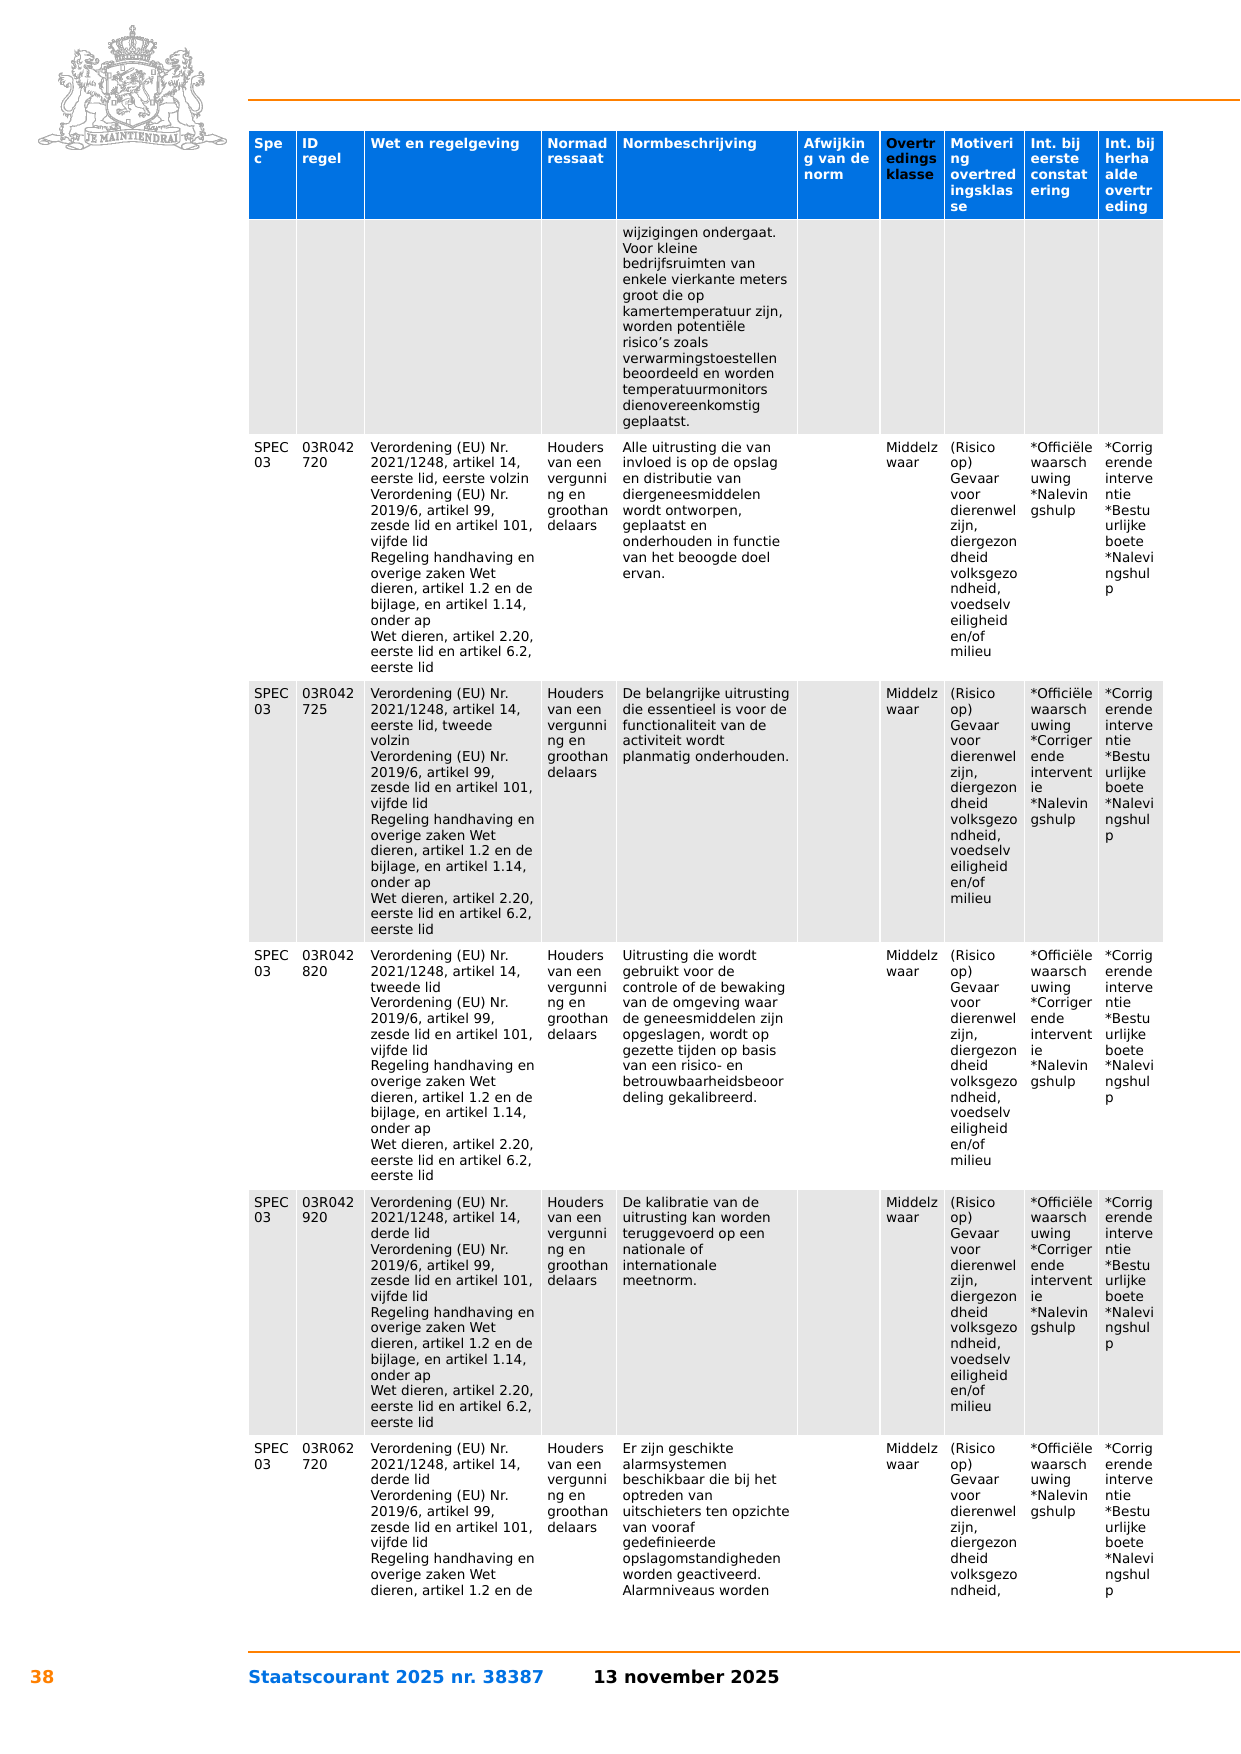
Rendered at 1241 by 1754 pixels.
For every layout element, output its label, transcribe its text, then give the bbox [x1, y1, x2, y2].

table_cell [798, 220, 879, 434]
table_cell [798, 943, 879, 1189]
table_cell Verordening (EU) Nr. 2021/1248, artikel 14, eerste lid, tweede volzin Verordening (EU) Nr. 2019/6, artikel 99, zesde lid en artikel 101, vijfde lid Regeling handhaving en overige zaken Wet dieren, artikel 1.2 en de bijlage, en artikel 1.14, onder ap Wet dieren, artikel 2.20, eerste lid en artikel 6.2, eerste lid [365, 681, 541, 942]
table_cell (Risico op) Gevaar voor dierenwelzijn, diergezondheid volksgezondheid, voedselveiligheid en/of milieu [945, 681, 1024, 942]
table_cell [1025, 220, 1098, 434]
table_cell Middelzwaar [881, 435, 944, 680]
table_cell [365, 220, 541, 434]
table_cell Verordening (EU) Nr. 2021/1248, artikel 14, tweede lid Verordening (EU) Nr. 2019/6, artikel 99, zesde lid en artikel 101, vijfde lid Regeling handhaving en overige zaken Wet dieren, artikel 1.2 en de bijlage, en artikel 1.14, onder ap Wet dieren, artikel 2.20, eerste lid en artikel 6.2, eerste lid [365, 943, 541, 1189]
table_header Motivering overtredingsklasse [945, 131, 1024, 219]
table_cell *Officiële waarschuwing *Corrigerende interventie *Nalevingshulp [1025, 943, 1098, 1189]
table_header Normadressaat [542, 131, 616, 219]
table_cell *Corrigerende interventie *Bestuurlijke boete *Nalevingshulp [1099, 1436, 1163, 1603]
table_cell De kalibratie van de uitrusting kan worden teruggevoerd op een nationale of internationale meetnorm. [617, 1190, 797, 1435]
table_cell Middelzwaar [881, 1190, 944, 1435]
table_header Overtredingsklasse [881, 131, 944, 219]
table_cell [249, 220, 296, 434]
table_cell Middelzwaar [881, 1436, 944, 1603]
table_cell [798, 1190, 879, 1435]
table_cell (Risico op) Gevaar voor dierenwelzijn, diergezondheid volksgezondheid, voedselveiligheid en/of milieu [945, 435, 1024, 680]
table_cell Middelzwaar [881, 681, 944, 942]
table_cell *Corrigerende interventie *Bestuurlijke boete *Nalevingshulp [1099, 943, 1163, 1189]
table_cell *Corrigerende interventie *Bestuurlijke boete *Nalevingshulp [1099, 1190, 1163, 1435]
table_cell Verordening (EU) Nr. 2021/1248, artikel 14, derde lid Verordening (EU) Nr. 2019/6, artikel 99, zesde lid en artikel 101, vijfde lid Regeling handhaving en overige zaken Wet dieren, artikel 1.2 en de bijlage, en artikel 1.14, onder ap Wet dieren, artikel 2.20, eerste lid en artikel 6.2, eerste lid [365, 1190, 541, 1435]
table_cell 03R042820 [297, 943, 364, 1189]
table_cell De belangrijke uitrusting die essentieel is voor de functionaliteit van de activiteit wordt planmatig onderhouden. [617, 681, 797, 942]
table_cell [1099, 220, 1163, 434]
table_header ID regel [297, 131, 364, 219]
table_cell [798, 1436, 879, 1603]
table_cell SPEC03 [249, 435, 296, 680]
table_cell *Officiële waarschuwing *Nalevingshulp [1025, 1436, 1098, 1603]
table_cell SPEC03 [249, 1436, 296, 1603]
table_cell Houders van een vergunning en groothandelaars [542, 1190, 616, 1435]
table_cell SPEC03 [249, 1190, 296, 1435]
table_cell SPEC03 [249, 943, 296, 1189]
table_header Int. bij eerste constatering [1025, 131, 1098, 219]
table_cell wijzigingen ondergaat. Voor kleine bedrijfsruimten van enkele vierkante meters groot die op kamertemperatuur zijn, worden potentiële risico’s zoals verwarmingstoestellen beoordeeld en worden temperatuurmonitors dienovereenkomstig geplaatst. [617, 220, 797, 434]
table_cell *Officiële waarschuwing *Corrigerende interventie *Nalevingshulp [1025, 1190, 1098, 1435]
table_cell Houders van een vergunning en groothandelaars [542, 435, 616, 680]
table_cell *Officiële waarschuwing *Corrigerende interventie *Nalevingshulp [1025, 681, 1098, 942]
picture [38, 25, 227, 150]
table_cell [798, 681, 879, 942]
table_cell Uitrusting die wordt gebruikt voor de controle of de bewaking van de omgeving waar de geneesmiddelen zijn opgeslagen, wordt op gezette tijden op basis van een risico- en betrouwbaarheidsbeoordeling gekalibreerd. [617, 943, 797, 1189]
table_cell Houders van een vergunning en groothandelaars [542, 943, 616, 1189]
table_cell Verordening (EU) Nr. 2021/1248, artikel 14, derde lid Verordening (EU) Nr. 2019/6, artikel 99, zesde lid en artikel 101, vijfde lid Regeling handhaving en overige zaken Wet dieren, artikel 1.2 en de [365, 1436, 541, 1603]
table_cell [881, 220, 944, 434]
table_header Wet en regelgeving [365, 131, 541, 219]
table_header Normbeschrijving [617, 131, 797, 219]
table_cell [945, 220, 1024, 434]
table_cell 03R042720 [297, 435, 364, 680]
table_header Int. bij herhaalde overtreding [1099, 131, 1163, 219]
table_cell [297, 220, 364, 434]
table_cell Middelzwaar [881, 943, 944, 1189]
table_cell *Officiële waarschuwing *Nalevingshulp [1025, 435, 1098, 680]
table_cell Alle uitrusting die van invloed is op de opslag en distributie van diergeneesmiddelen wordt ontworpen, geplaatst en onderhouden in functie van het beoogde doel ervan. [617, 435, 797, 680]
table_cell Verordening (EU) Nr. 2021/1248, artikel 14, eerste lid, eerste volzin Verordening (EU) Nr. 2019/6, artikel 99, zesde lid en artikel 101, vijfde lid Regeling handhaving en overige zaken Wet dieren, artikel 1.2 en de bijlage, en artikel 1.14, onder ap Wet dieren, artikel 2.20, eerste lid en artikel 6.2, eerste lid [365, 435, 541, 680]
table_header Spec [249, 131, 296, 219]
table_cell (Risico op) Gevaar voor dierenwelzijn, diergezondheid volksgezondheid, voedselveiligheid en/of milieu [945, 1190, 1024, 1435]
table_cell Er zijn geschikte alarmsystemen beschikbaar die bij het optreden van uitschieters ten opzichte van vooraf gedefinieerde opslagomstandigheden worden geactiveerd. Alarmniveaus worden [617, 1436, 797, 1603]
table_cell 03R042920 [297, 1190, 364, 1435]
table_cell [798, 435, 879, 680]
table_cell *Corrigerende interventie *Bestuurlijke boete *Nalevingshulp [1099, 435, 1163, 680]
table_cell (Risico op) Gevaar voor dierenwelzijn, diergezondheid volksgezondheid, [945, 1436, 1024, 1603]
table_cell Houders van een vergunning en groothandelaars [542, 1436, 616, 1603]
table_cell *Corrigerende interventie *Bestuurlijke boete *Nalevingshulp [1099, 681, 1163, 942]
table_header Afwijking van de norm [798, 131, 879, 219]
table_cell Houders van een vergunning en groothandelaars [542, 681, 616, 942]
table_cell 03R062720 [297, 1436, 364, 1603]
table_cell (Risico op) Gevaar voor dierenwelzijn, diergezondheid volksgezondheid, voedselveiligheid en/of milieu [945, 943, 1024, 1189]
table_cell 03R042725 [297, 681, 364, 942]
table_cell [542, 220, 616, 434]
table_cell SPEC03 [249, 681, 296, 942]
